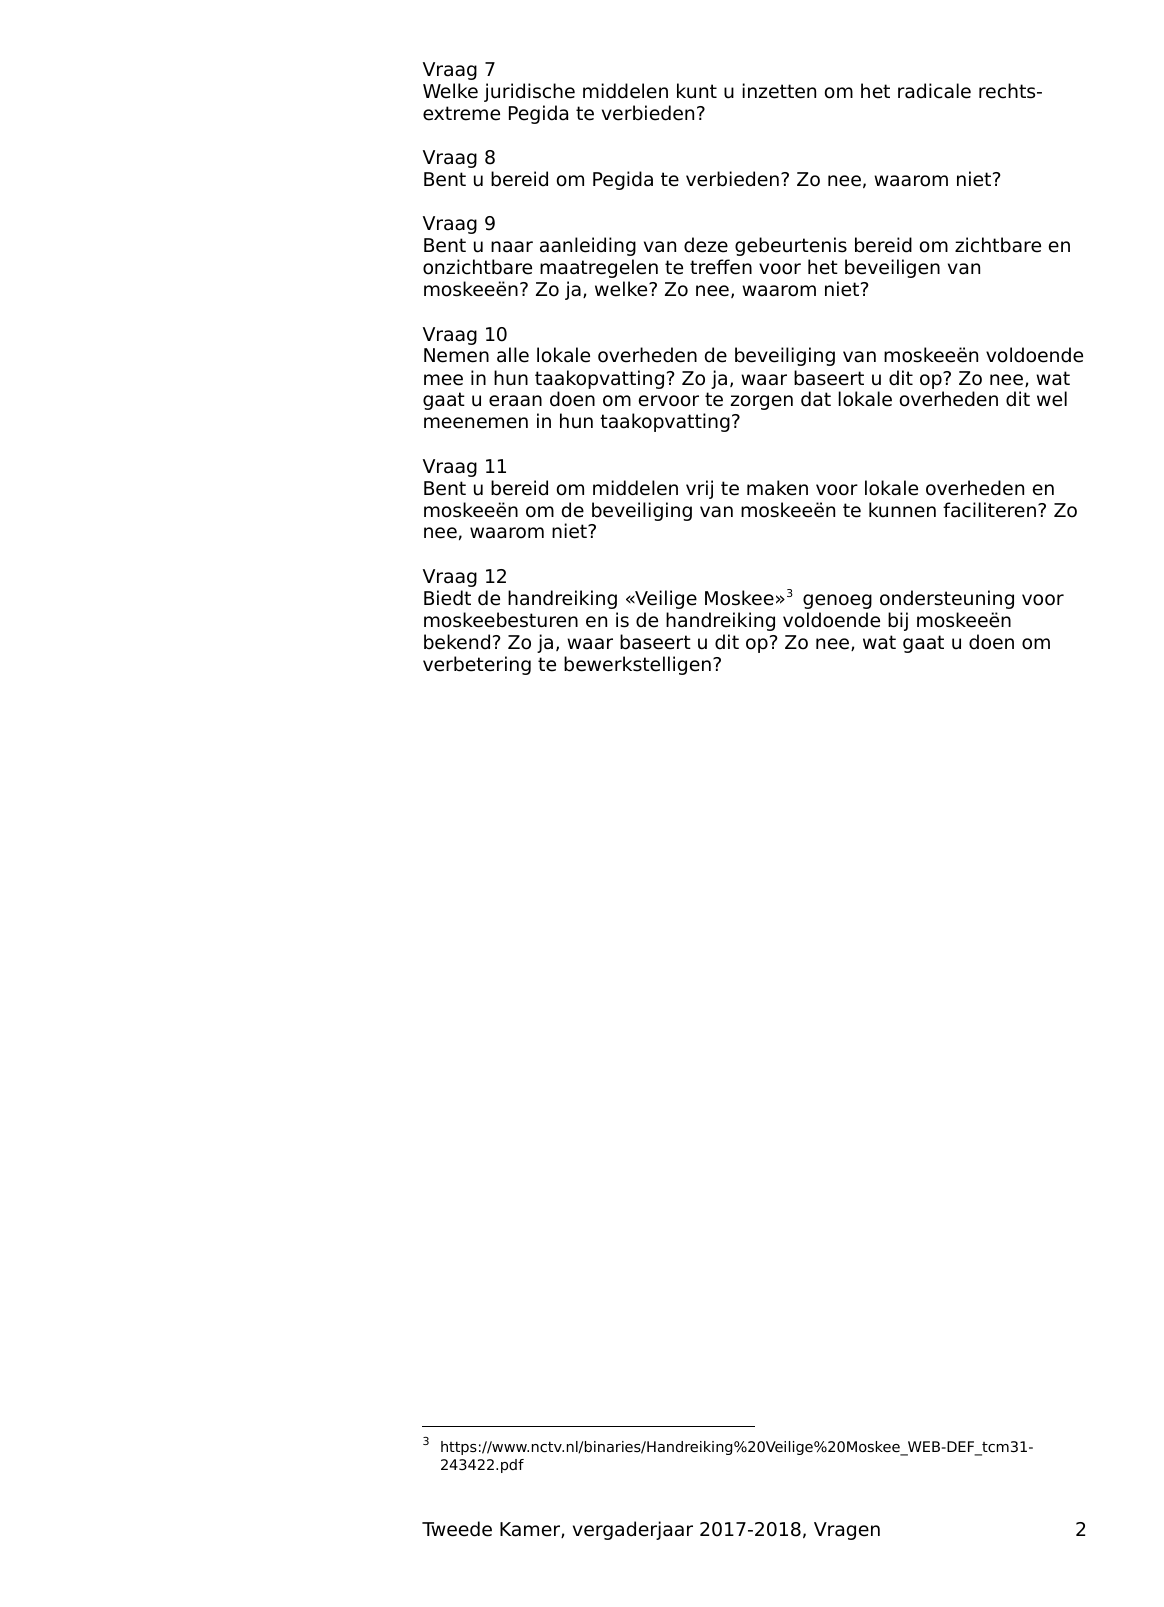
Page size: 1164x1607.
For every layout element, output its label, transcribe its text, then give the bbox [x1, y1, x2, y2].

text Bent u bereid om middelen vrij te maken voor lokale overheden en moskeeën om de beveiliging van moskeeën te kunnen faciliteren? Zo nee, waarom niet? [422, 477, 1087, 543]
text Vraag 8 [422, 147, 1087, 169]
text Welke juridische middelen kunt u inzetten om het radicale rechts-extreme Pegida te verbieden? [422, 81, 1087, 125]
text Vraag 10 [422, 323, 1087, 345]
text Nemen alle lokale overheden de beveiliging van moskeeën voldoende mee in hun taakopvatting? Zo ja, waar baseert u dit op? Zo nee, wat gaat u eraan doen om ervoor te zorgen dat lokale overheden dit wel meenemen in hun taakopvatting? [422, 345, 1087, 433]
text Bent u naar aanleiding van deze gebeurtenis bereid om zichtbare en onzichtbare maatregelen te treffen voor het beveiligen van moskeeën? Zo ja, welke? Zo nee, waarom niet? [422, 235, 1087, 301]
text Vraag 9 [422, 213, 1087, 235]
text Vraag 11 [422, 456, 1087, 477]
text Biedt de handreiking «Veilige Moskee» genoeg ondersteuning voor moskeebesturen en is de handreiking voldoende bij moskeeën bekend? Zo ja, waar baseert u dit op? Zo nee, wat gaat u doen om verbetering te bewerkstelligen? [422, 588, 1087, 676]
text Vraag 12 [422, 566, 1087, 588]
text Bent u bereid om Pegida te verbieden? Zo nee, waarom niet? [422, 169, 1087, 191]
text https://www.nctv.nl/binaries/Handreiking%20Veilige%20Moskee_WEB-DEF_tcm31-243422.pdf [422, 1435, 1087, 1474]
text Vraag 7 [422, 59, 1087, 81]
